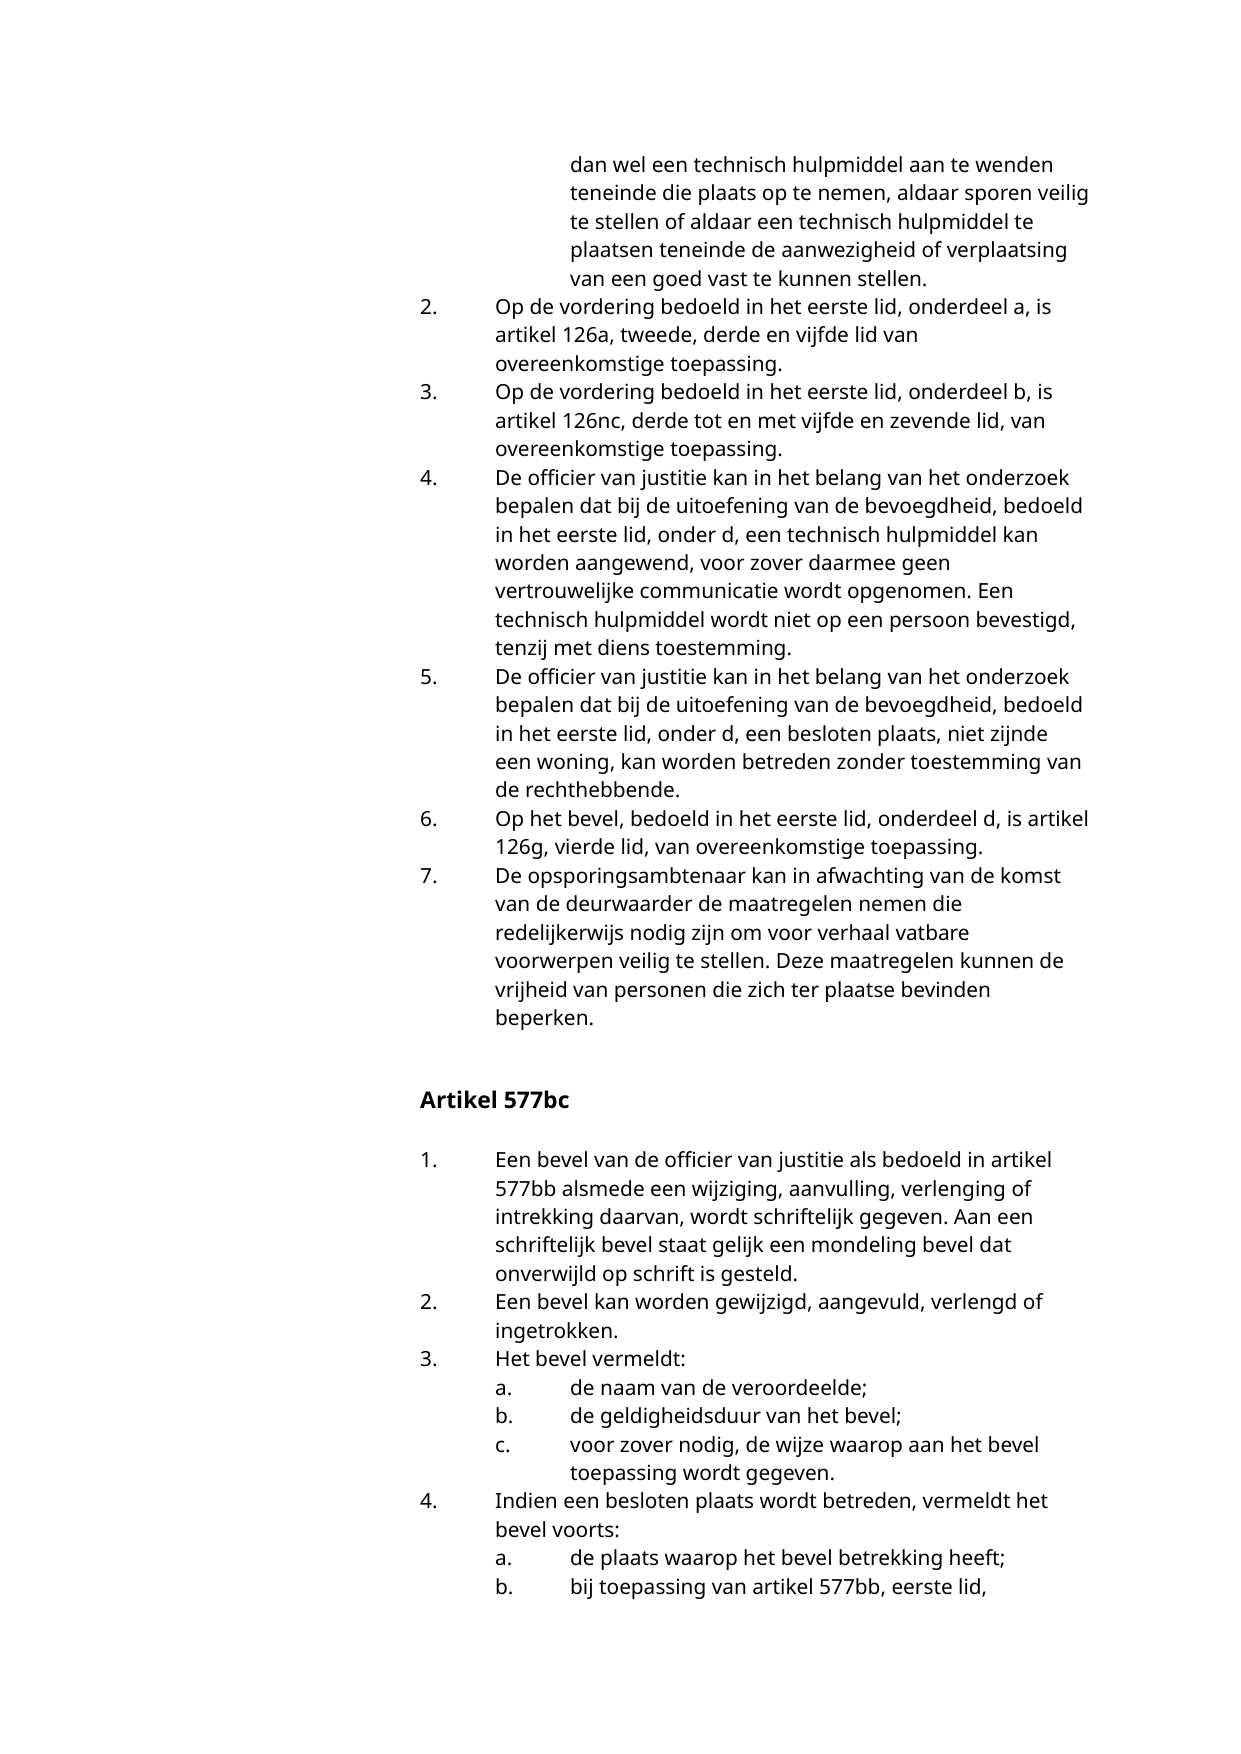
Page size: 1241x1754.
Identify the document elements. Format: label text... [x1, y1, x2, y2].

list bij toepassing van artikel 577bb, eerste lid, [495, 1572, 1090, 1600]
list dan wel een technisch hulpmiddel aan te wenden teneinde die plaats op te nemen, aldaar sporen veilig te stellen of aldaar een technisch hulpmiddel te plaatsen teneinde de aanwezigheid of verplaatsing van een goed vast te kunnen stellen. [495, 150, 1090, 292]
list Op de vordering bedoeld in het eerste lid, onderdeel b, is artikel 126nc, derde tot en met vijfde en zevende lid, van overeenkomstige toepassing. [420, 377, 1090, 463]
list Op de vordering bedoeld in het eerste lid, onderdeel a, is artikel 126a, tweede, derde en vijfde lid van overeenkomstige toepassing. [420, 292, 1090, 377]
list de geldigheidsduur van het bevel; [495, 1401, 1090, 1430]
list Het bevel vermeldt: [420, 1344, 1090, 1373]
list Op het bevel, bedoeld in het eerste lid, onderdeel d, is artikel 126g, vierde lid, van overeenkomstige toepassing. [420, 804, 1090, 861]
list de naam van de veroordeelde; [495, 1373, 1090, 1401]
list Een bevel van de officier van justitie als bedoeld in artikel 577bb alsmede een wijziging, aanvulling, verlenging of intrekking daarvan, wordt schriftelijk gegeven. Aan een schriftelijk bevel staat gelijk een mondeling bevel dat onverwijld op schrift is gesteld. [420, 1145, 1090, 1287]
list voor zover nodig, de wijze waarop aan het bevel toepassing wordt gegeven. [495, 1430, 1090, 1487]
list De opsporingsambtenaar kan in afwachting van de komst van de deurwaarder de maatregelen nemen die redelijkerwijs nodig zijn om voor verhaal vatbare voorwerpen veilig te stellen. Deze maatregelen kunnen de vrijheid van personen die zich ter plaatse bevinden beperken. [420, 861, 1090, 1032]
list De officier van justitie kan in het belang van het onderzoek bepalen dat bij de uitoefening van de bevoegdheid, bedoeld in het eerste lid, onder d, een besloten plaats, niet zijnde een woning, kan worden betreden zonder toestemming van de rechthebbende. [420, 662, 1090, 804]
subtitle Artikel 577bc [420, 1084, 1090, 1115]
list Een bevel kan worden gewijzigd, aangevuld, verlengd of ingetrokken. [420, 1287, 1090, 1344]
list de plaats waarop het bevel betrekking heeft; [495, 1543, 1090, 1572]
list Indien een besloten plaats wordt betreden, vermeldt het bevel voorts: [420, 1487, 1090, 1543]
list De officier van justitie kan in het belang van het onderzoek bepalen dat bij de uitoefening van de bevoegdheid, bedoeld in het eerste lid, onder d, een technisch hulpmiddel kan worden aangewend, voor zover daarmee geen vertrouwelijke communicatie wordt opgenomen. Een technisch hulpmiddel wordt niet op een persoon bevestigd, tenzij met diens toestemming. [420, 463, 1090, 662]
